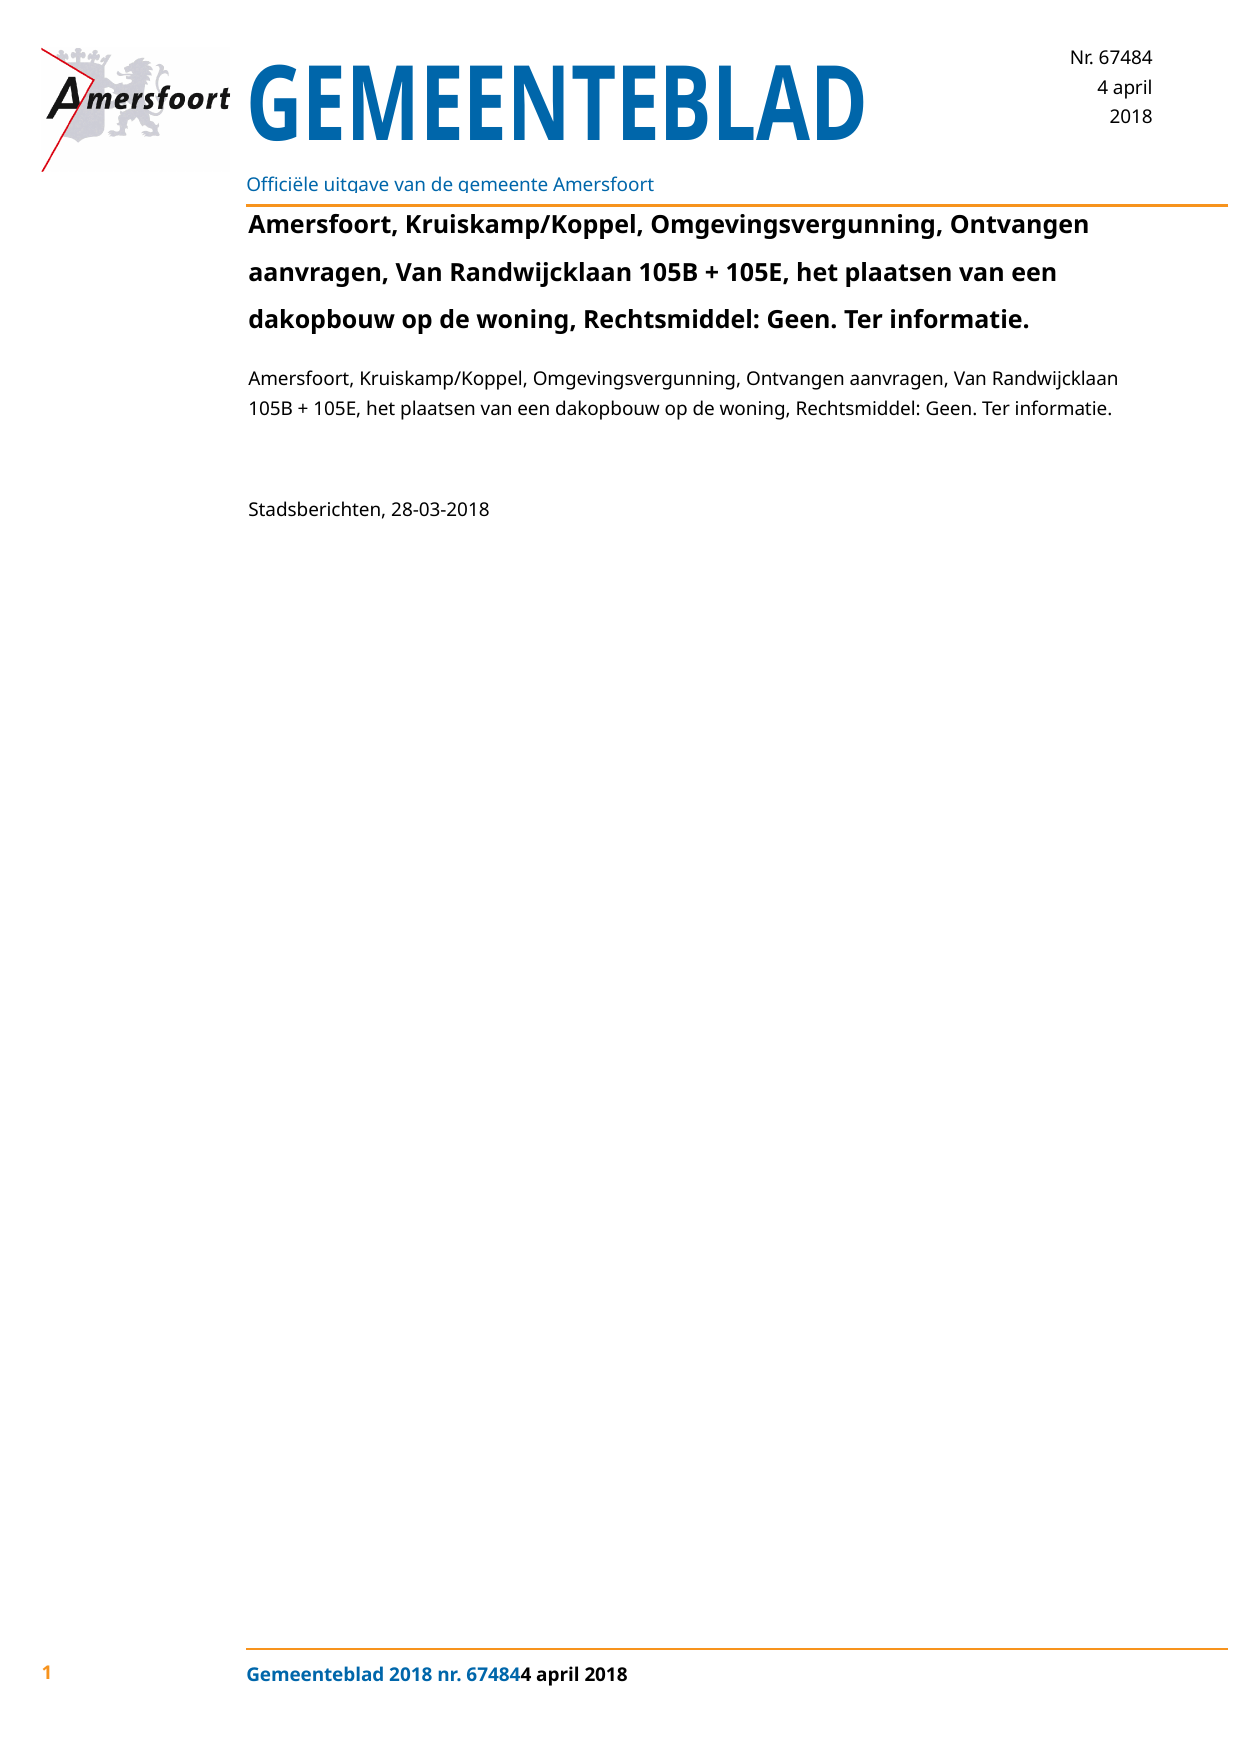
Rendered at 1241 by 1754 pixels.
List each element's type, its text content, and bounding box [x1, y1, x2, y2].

picture [41, 47, 231, 172]
text Amersfoort, Kruiskamp/Koppel, Omgevingsvergunning, Ontvangen aanvragen, Van Randwijcklaan 105B + 105E, het plaatsen van een dakopbouw op de woning, Rechtsmiddel: Geen. Ter informatie. [248, 366, 1152, 421]
text Amersfoort, Kruiskamp/Koppel, Omgevingsvergunning, Ontvangen aanvragen, Van Randwijcklaan 105B + 105E, het plaatsen van een dakopbouw op de woning, Rechtsmiddel: Geen. Ter informatie. [248, 207, 1152, 336]
text Stadsberichten, 28-03-2018 [248, 496, 1152, 522]
